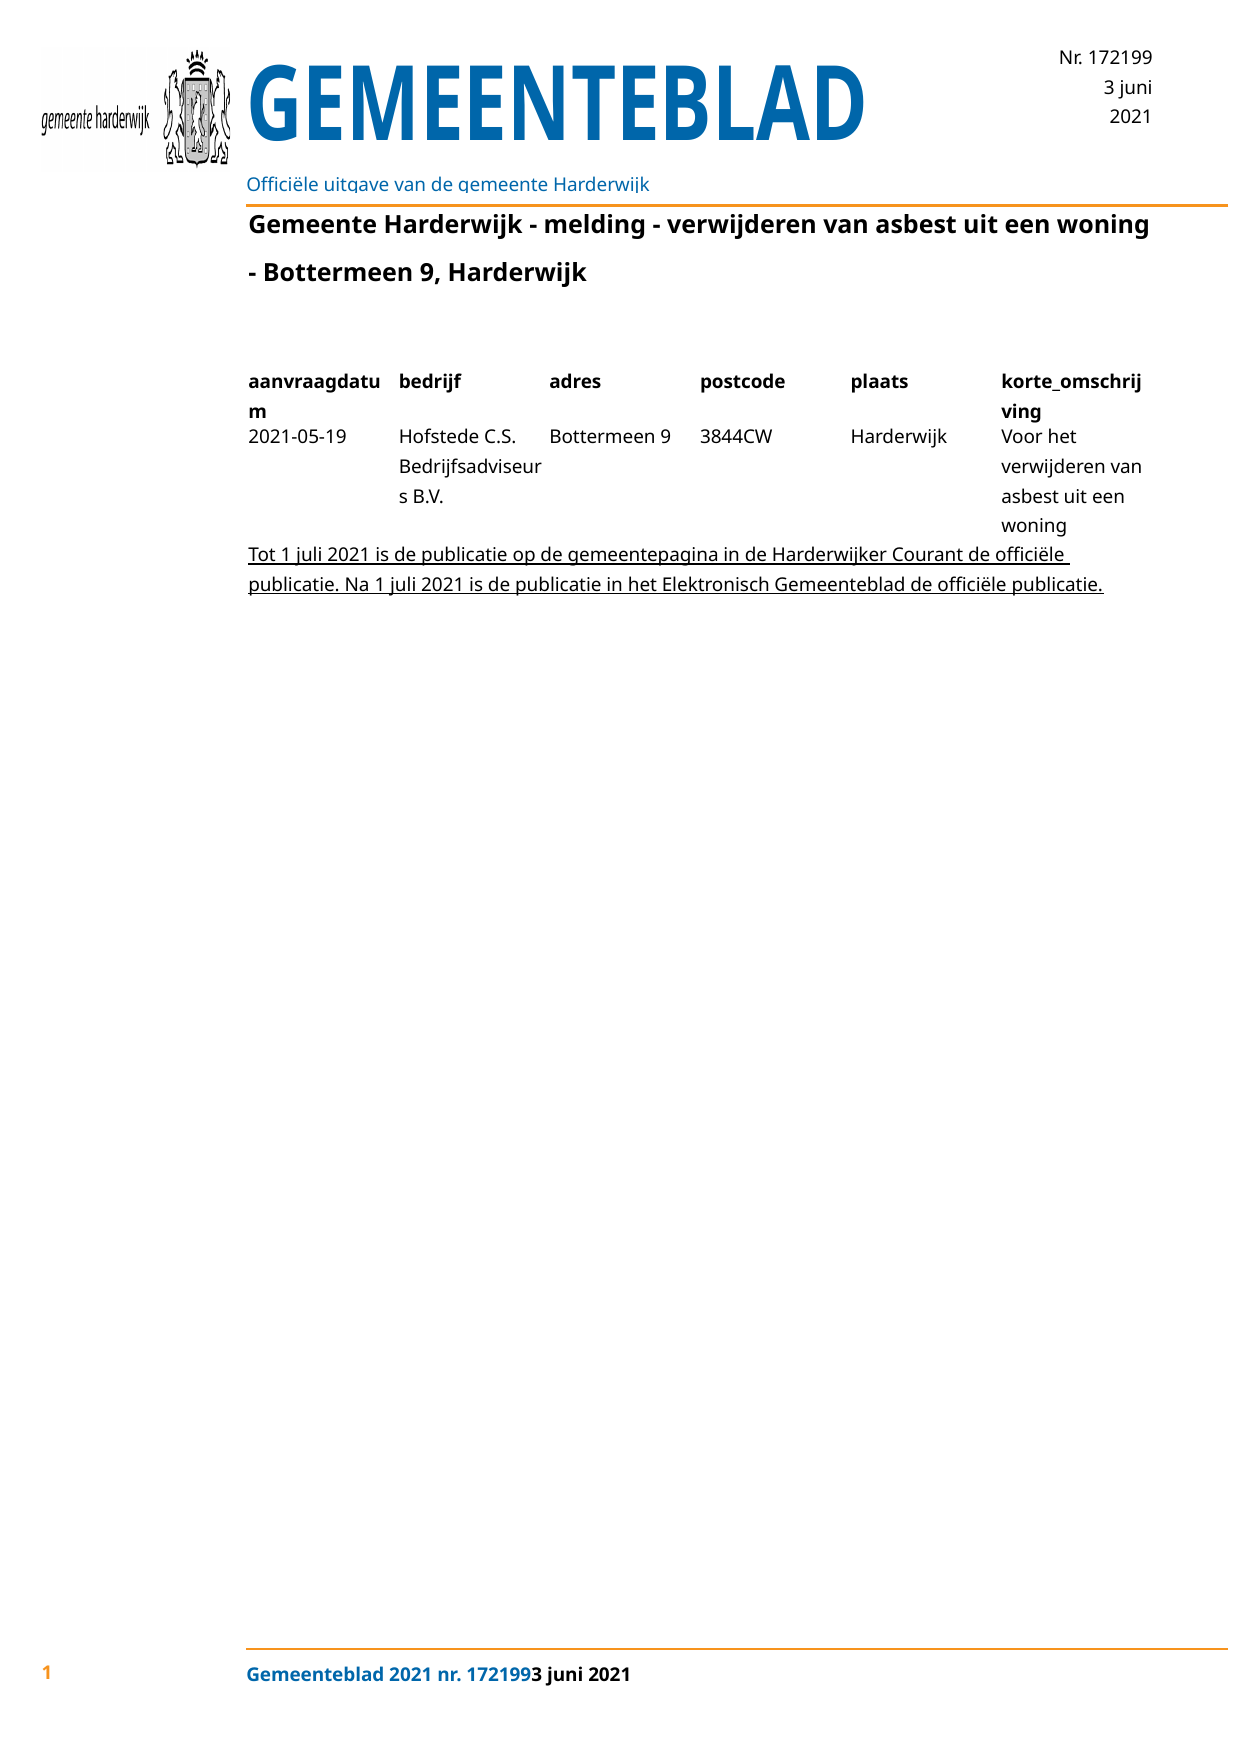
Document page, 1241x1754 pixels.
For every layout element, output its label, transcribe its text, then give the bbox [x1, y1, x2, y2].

table_header aanvraagdatum [248, 369, 398, 424]
table_header korte_omschrijving [1001, 369, 1152, 424]
picture [41, 47, 231, 172]
table_header postcode [700, 369, 850, 424]
table_cell Hofstede C.S. Bedrijfsadviseurs B.V. [399, 424, 549, 538]
text Gemeente Harderwijk - melding - verwijderen van asbest uit een woning - Bottermeen 9, Harderwijk [248, 207, 1152, 288]
table_header bedrijf [399, 369, 549, 424]
table_header plaats [850, 369, 1001, 424]
table_header adres [549, 369, 700, 424]
table_cell Harderwijk [850, 424, 1001, 538]
table_cell Bottermeen 9 [549, 424, 700, 538]
table_cell Voor het verwijderen van asbest uit een woning [1001, 424, 1152, 538]
table_cell 3844CW [700, 424, 850, 538]
table_cell 2021-05-19 [248, 424, 398, 538]
text Tot 1 juli 2021 is de publicatie op de gemeentepagina in de Harderwijker Courant de officiële publicatie. Na 1 juli 2021 is de publicatie in het Elektronisch Gemeenteblad de officiële publicatie. [248, 541, 1152, 597]
